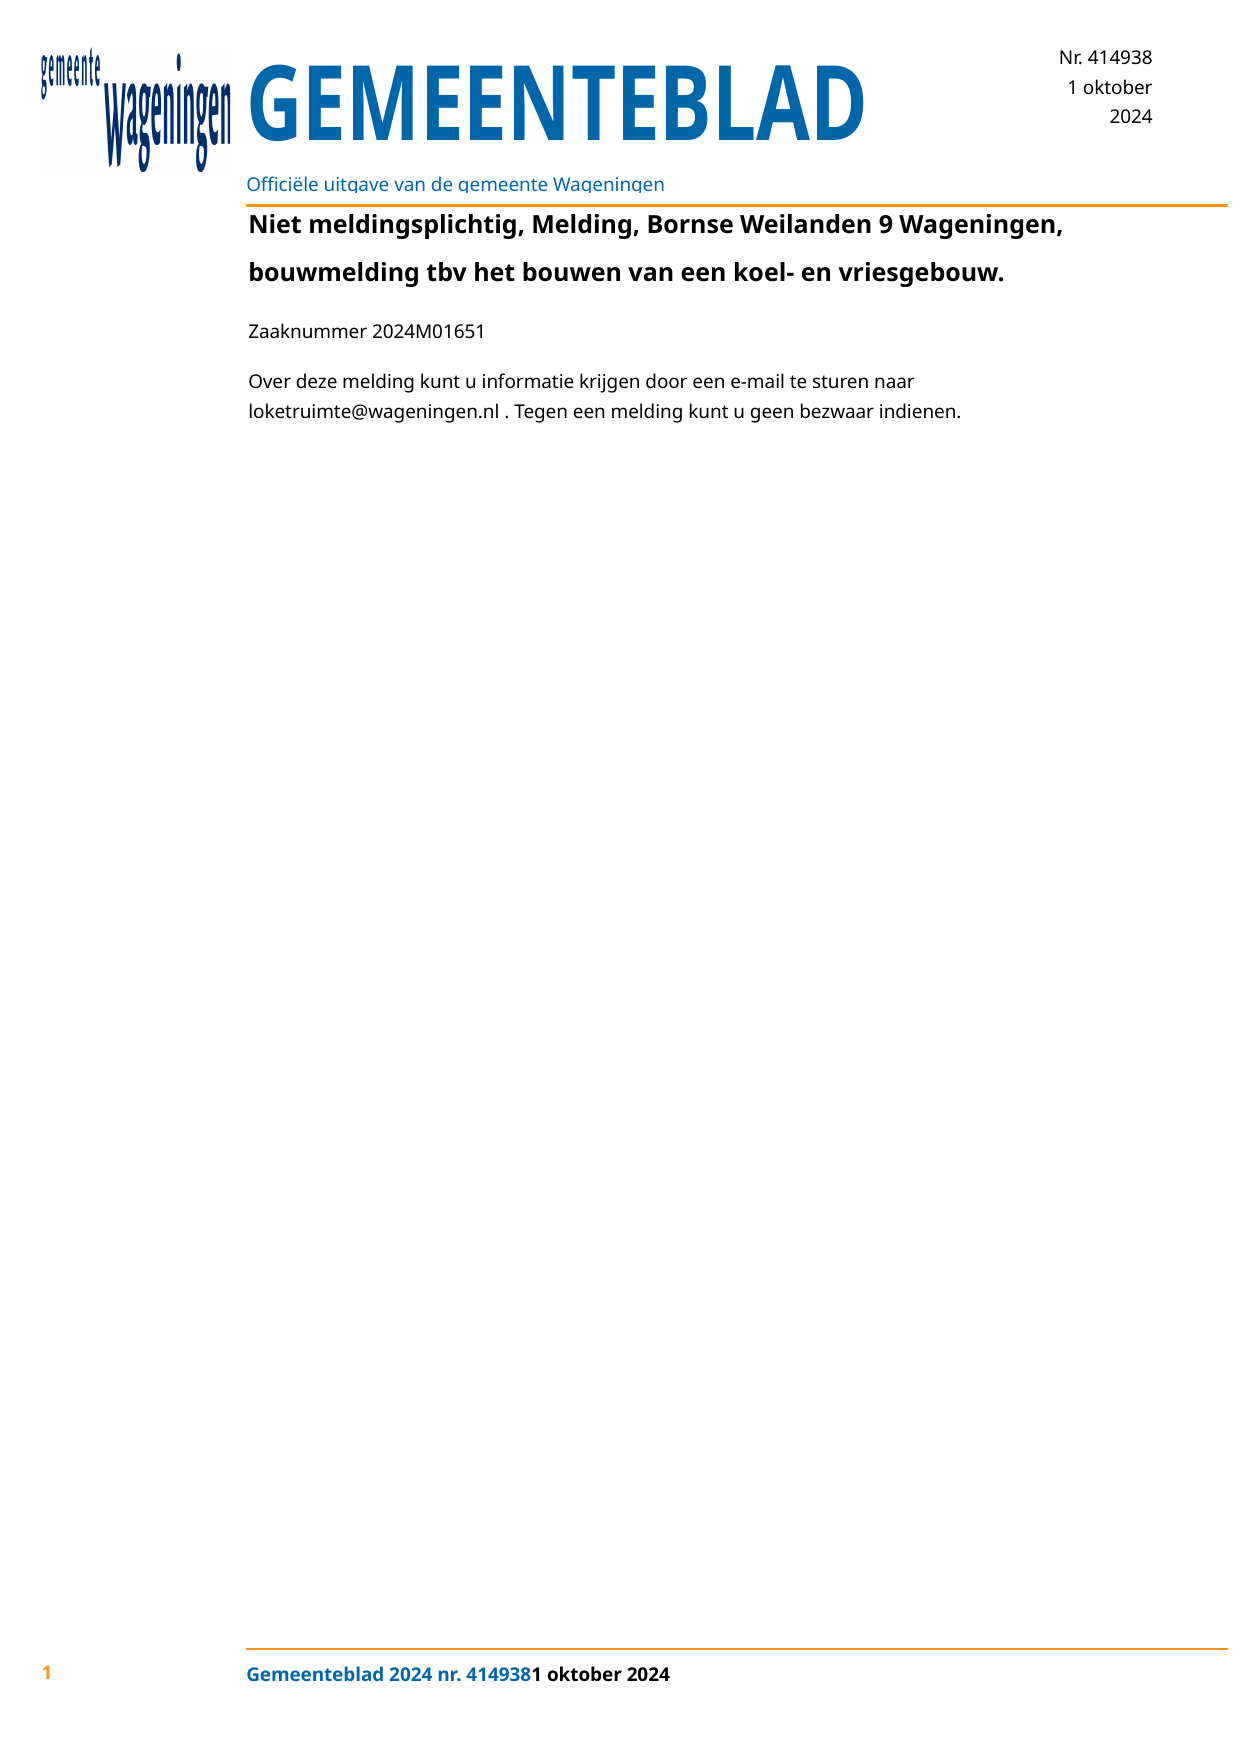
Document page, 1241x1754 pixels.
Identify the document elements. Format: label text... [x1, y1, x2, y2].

text Zaaknummer 2024M01651 [248, 318, 1152, 344]
text Over deze melding kunt u informatie krijgen door een e-mail te sturen naar loketruimte@wageningen.nl . Tegen een melding kunt u geen bezwaar indienen. [248, 368, 1152, 424]
picture [41, 47, 231, 172]
text Niet meldingsplichtig, Melding, Bornse Weilanden 9 Wageningen, bouwmelding tbv het bouwen van een koel- en vriesgebouw. [248, 207, 1152, 288]
